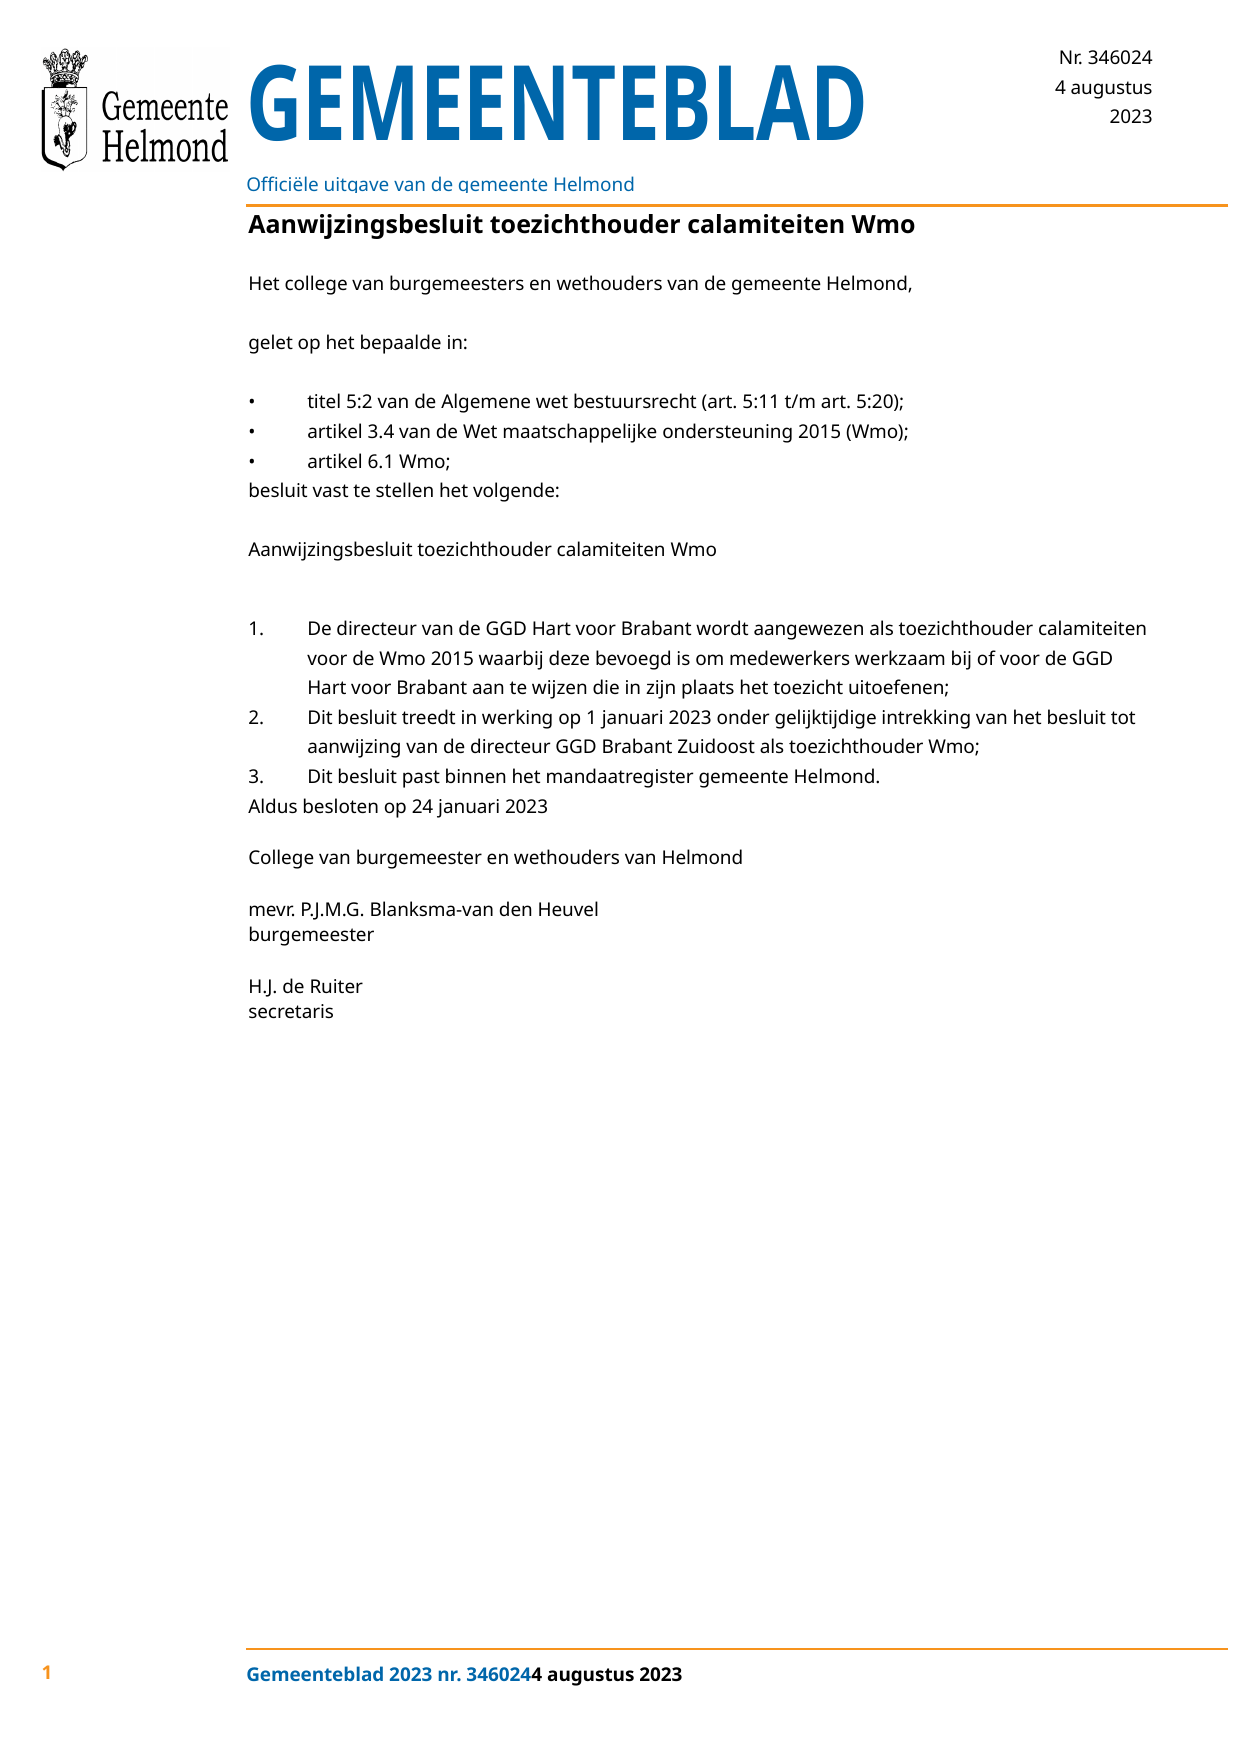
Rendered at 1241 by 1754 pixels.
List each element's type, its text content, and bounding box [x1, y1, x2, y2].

list artikel 6.1 Wmo; [248, 448, 1152, 473]
text Aldus besloten op 24 januari 2023 [248, 793, 1152, 819]
text Aanwijzingsbesluit toezichthouder calamiteiten Wmo [248, 537, 1152, 562]
list titel 5:2 van de Algemene wet bestuursrecht (art. 5:11 t/m art. 5:20); [248, 389, 1152, 414]
picture [41, 47, 231, 172]
text Het college van burgemeesters en wethouders van de gemeente Helmond, [248, 270, 1152, 296]
text Aanwijzingsbesluit toezichthouder calamiteiten Wmo [248, 207, 1152, 241]
list Dit besluit treedt in werking op 1 januari 2023 onder gelijktijdige intrekking van het besluit tot aanwijzing van de directeur GGD Brabant Zuidoost als toezichthouder Wmo; [248, 704, 1152, 759]
text H.J. de Ruiter [248, 973, 1152, 999]
text secretaris [248, 999, 1152, 1024]
text College van burgemeester en wethouders van Helmond [248, 844, 1152, 870]
list artikel 3.4 van de Wet maatschappelijke ondersteuning 2015 (Wmo); [248, 418, 1152, 444]
text mevr. P.J.M.G. Blanksma-van den Heuvel [248, 896, 1152, 922]
list Dit besluit past binnen het mandaatregister gemeente Helmond. [248, 763, 1152, 789]
list De directeur van de GGD Hart voor Brabant wordt aangewezen als toezichthouder calamiteiten voor de Wmo 2015 waarbij deze bevoegd is om medewerkers werkzaam bij of voor de GGD Hart voor Brabant aan te wijzen die in zijn plaats het toezicht uitoefenen; [248, 615, 1152, 700]
text burgemeester [248, 922, 1152, 947]
text gelet op het bepaalde in: [248, 329, 1152, 355]
text besluit vast te stellen het volgende: [248, 477, 1152, 503]
